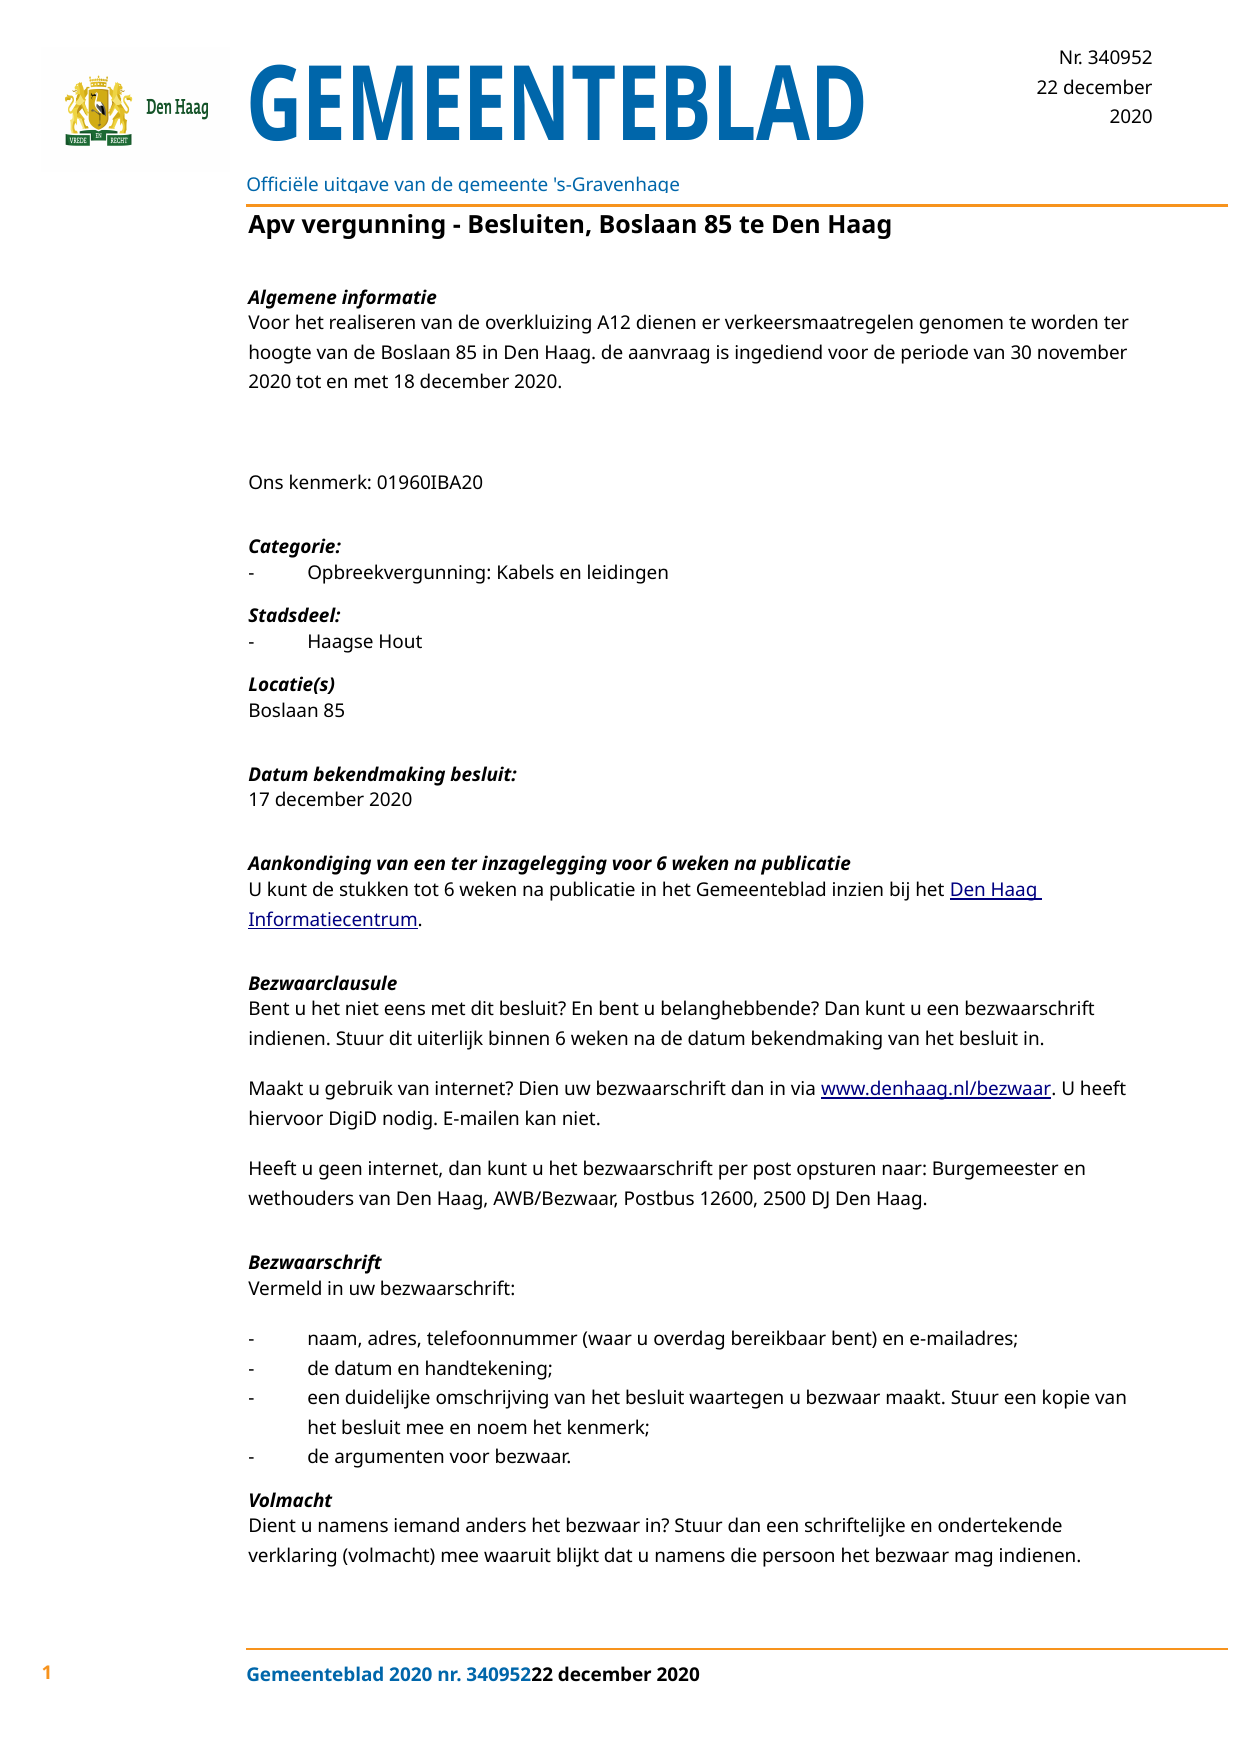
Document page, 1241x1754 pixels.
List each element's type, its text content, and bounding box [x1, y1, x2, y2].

text Stadsdeel: [248, 602, 1152, 628]
text Volmacht [248, 1487, 1152, 1512]
text Locatie(s) [248, 671, 1152, 697]
picture [41, 47, 231, 172]
list een duidelijke omschrijving van het besluit waartegen u bezwaar maakt. Stuur een kopie van het besluit mee en noem het kenmerk; [248, 1384, 1152, 1440]
text Algemene informatie [248, 284, 1152, 309]
text Datum bekendmaking besluit: [248, 761, 1152, 787]
text Apv vergunning - Besluiten, Boslaan 85 te Den Haag [248, 207, 1152, 241]
text 17 december 2020 [248, 787, 1152, 812]
text Categorie: [248, 533, 1152, 559]
text U kunt de stukken tot 6 weken na publicatie in het Gemeenteblad inzien bij het Den Haag Informatiecentrum. [248, 876, 1152, 932]
text Heeft u geen internet, dan kunt u het bezwaarschrift per post opsturen naar: Burgemeester en wethouders van Den Haag, AWB/Bezwaar, Postbus 12600, 2500 DJ Den Haag. [248, 1156, 1152, 1211]
text Bezwaarschrift [248, 1249, 1152, 1275]
list de datum en handtekening; [248, 1355, 1152, 1381]
text Maakt u gebruik van internet? Dien uw bezwaarschrift dan in via www.denhaag.nl/bezwaar. U heeft hiervoor DigiD nodig. E-mailen kan niet. [248, 1076, 1152, 1131]
text Voor het realiseren van de overkluizing A12 dienen er verkeersmaatregelen genomen te worden ter hoogte van de Boslaan 85 in Den Haag. de aanvraag is ingediend voor de periode van 30 november 2020 tot en met 18 december 2020. [248, 309, 1152, 394]
text Bent u het niet eens met dit besluit? En bent u belanghebbende? Dan kunt u een bezwaarschrift indienen. Stuur dit uiterlijk binnen 6 weken na de datum bekendmaking van het besluit in. [248, 996, 1152, 1051]
text Ons kenmerk: 01960IBA20 [248, 469, 1152, 495]
text Vermeld in uw bezwaarschrift: [248, 1275, 1152, 1301]
text Boslaan 85 [248, 697, 1152, 723]
text Bezwaarclausule [248, 970, 1152, 996]
text Aankondiging van een ter inzagelegging voor 6 weken na publicatie [248, 851, 1152, 876]
list Opbreekvergunning: Kabels en leidingen [248, 559, 1152, 585]
text Dient u namens iemand anders het bezwaar in? Stuur dan een schriftelijke en ondertekende verklaring (volmacht) mee waaruit blijkt dat u namens die persoon het bezwaar mag indienen. [248, 1512, 1152, 1568]
list naam, adres, telefoonnummer (waar u overdag bereikbaar bent) en e-mailadres; [248, 1325, 1152, 1351]
list Haagse Hout [248, 628, 1152, 654]
list de argumenten voor bezwaar. [248, 1444, 1152, 1469]
